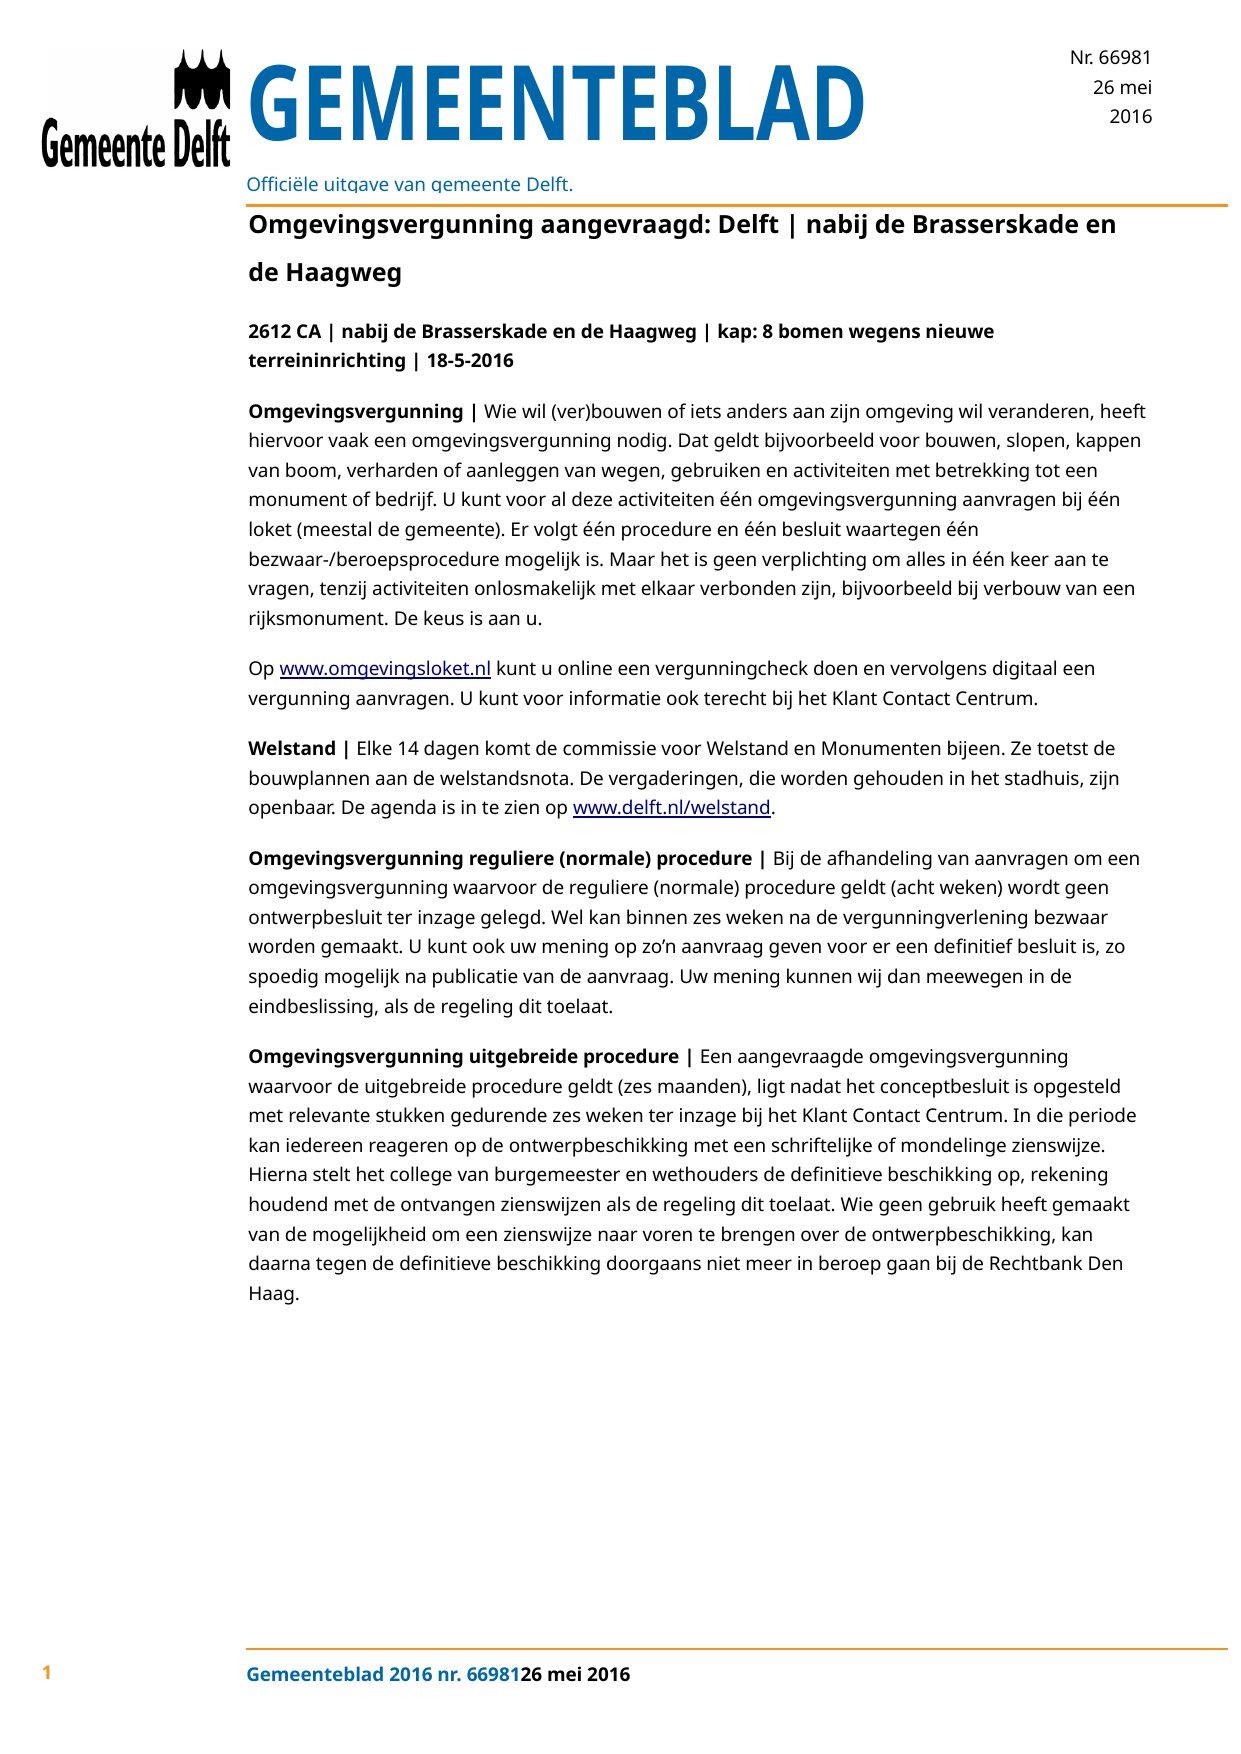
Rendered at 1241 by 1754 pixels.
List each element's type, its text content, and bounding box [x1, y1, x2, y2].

text Omgevingsvergunning | Wie wil (ver)bouwen of iets anders aan zijn omgeving wil veranderen, heeft hiervoor vaak een omgevingsvergunning nodig. Dat geldt bijvoorbeeld voor bouwen, slopen, kappen van boom, verharden of aanleggen van wegen, gebruiken en activiteiten met betrekking tot een monument of bedrijf. U kunt voor al deze activiteiten één omgevingsvergunning aanvragen bij één loket (meestal de gemeente). Er volgt één procedure en één besluit waartegen één bezwaar-/beroepsprocedure mogelijk is. Maar het is geen verplichting om alles in één keer aan te vragen, tenzij activiteiten onlosmakelijk met elkaar verbonden zijn, bijvoorbeeld bij verbouw van een rijksmonument. De keus is aan u. [248, 398, 1152, 631]
picture [41, 47, 231, 172]
text Omgevingsvergunning aangevraagd: Delft | nabij de Brasserskade en de Haagweg [248, 207, 1152, 288]
text Omgevingsvergunning uitgebreide procedure | Een aangevraagde omgevingsvergunning waarvoor de uitgebreide procedure geldt (zes maanden), ligt nadat het conceptbesluit is opgesteld met relevante stukken gedurende zes weken ter inzage bij het Klant Contact Centrum. In die periode kan iedereen reageren op de ontwerpbeschikking met een schriftelijke of mondelinge zienswijze. Hierna stelt het college van burgemeester en wethouders de definitieve beschikking op, rekening houdend met de ontvangen zienswijzen als de regeling dit toelaat. Wie geen gebruik heeft gemaakt van de mogelijkheid om een zienswijze naar voren te brengen over de ontwerpbeschikking, kan daarna tegen de definitieve beschikking doorgaans niet meer in beroep gaan bij de Rechtbank Den Haag. [248, 1043, 1152, 1306]
text 2612 CA | nabij de Brasserskade en de Haagweg | kap: 8 bomen wegens nieuwe terreininrichting | 18-5-2016 [248, 318, 1152, 373]
text Op www.omgevingsloket.nl kunt u online een vergunningcheck doen en vervolgens digitaal een vergunning aanvragen. U kunt voor informatie ook terecht bij het Klant Contact Centrum. [248, 655, 1152, 711]
text Omgevingsvergunning reguliere (normale) procedure | Bij de afhandeling van aanvragen om een omgevingsvergunning waarvoor de reguliere (normale) procedure geldt (acht weken) wordt geen ontwerpbesluit ter inzage gelegd. Wel kan binnen zes weken na de vergunningverlening bezwaar worden gemaakt. U kunt ook uw mening op zo’n aanvraag geven voor er een definitief besluit is, zo spoedig mogelijk na publicatie van de aanvraag. Uw mening kunnen wij dan meewegen in de eindbeslissing, als de regeling dit toelaat. [248, 845, 1152, 1019]
text Welstand | Elke 14 dagen komt de commissie voor Welstand en Monumenten bijeen. Ze toetst de bouwplannen aan de welstandsnota. De vergaderingen, die worden gehouden in het stadhuis, zijn openbaar. De agenda is in te zien op www.delft.nl/welstand. [248, 735, 1152, 820]
